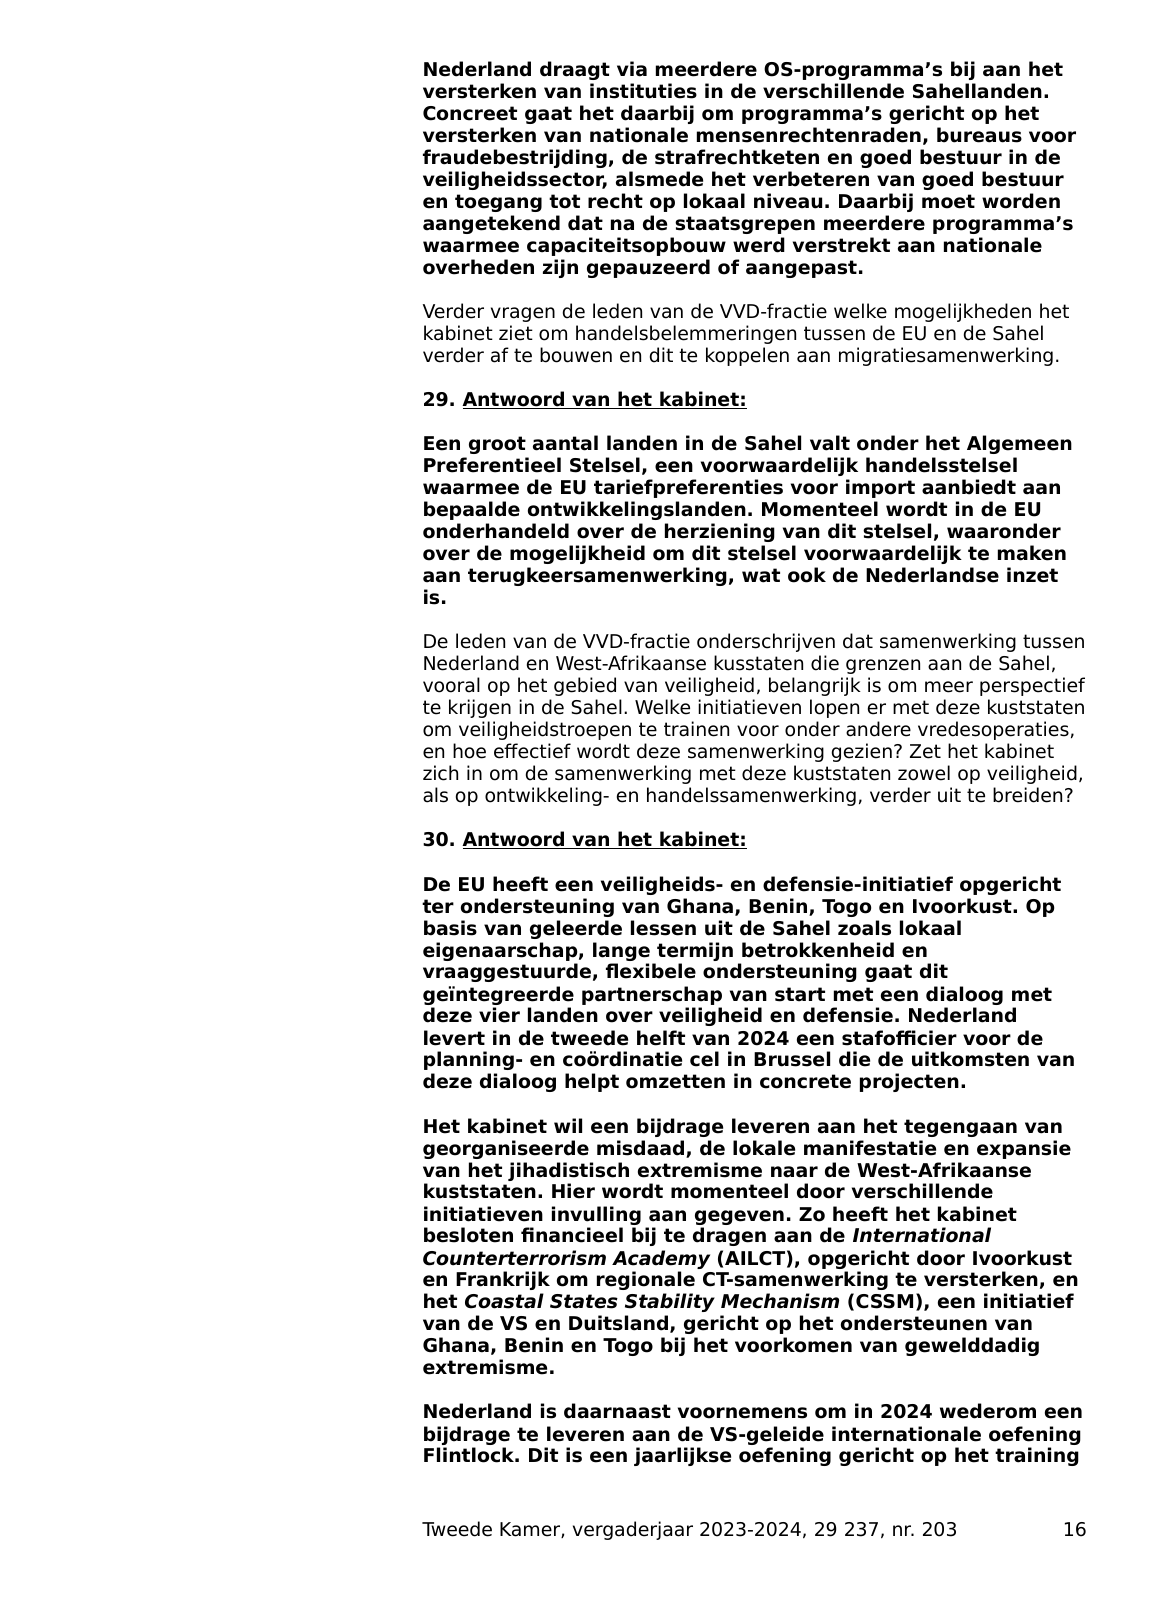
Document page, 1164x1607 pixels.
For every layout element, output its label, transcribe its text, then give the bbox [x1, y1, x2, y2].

text Nederland draagt via meerdere OS-programma’s bij aan het versterken van instituties in de verschillende Sahellanden. Concreet gaat het daarbij om programma’s gericht op het versterken van nationale mensenrechtenraden, bureaus voor fraudebestrijding, de strafrechtketen en goed bestuur in de veiligheidssector, alsmede het verbeteren van goed bestuur en toegang tot recht op lokaal niveau. Daarbij moet worden aangetekend dat na de staatsgrepen meerdere programma’s waarmee capaciteitsopbouw werd verstrekt aan nationale overheden zijn gepauzeerd of aangepast. [422, 59, 1087, 279]
text Een groot aantal landen in de Sahel valt onder het Algemeen Preferentieel Stelsel, een voorwaardelijk handelsstelsel waarmee de EU tariefpreferenties voor import aanbiedt aan bepaalde ontwikkelingslanden. Momenteel wordt in de EU onderhandeld over de herziening van dit stelsel, waaronder over de mogelijkheid om dit stelsel voorwaardelijk te maken aan terugkeersamenwerking, wat ook de Nederlandse inzet is. [422, 433, 1087, 609]
text Het kabinet wil een bijdrage leveren aan het tegengaan van georganiseerde misdaad, de lokale manifestatie en expansie van het jihadistisch extremisme naar de West-Afrikaanse kuststaten. Hier wordt momenteel door verschillende initiatieven invulling aan gegeven. Zo heeft het kabinet besloten financieel bij te dragen aan de International Counterterrorism Academy (AILCT), opgericht door Ivoorkust en Frankrijk om regionale CT-samenwerking te versterken, en het Coastal States Stability Mechanism (CSSM), een initiatief van de VS en Duitsland, gericht op het ondersteunen van Ghana, Benin en Togo bij het voorkomen van gewelddadig extremisme. [422, 1116, 1087, 1379]
text Verder vragen de leden van de VVD-fractie welke mogelijkheden het kabinet ziet om handelsbelemmeringen tussen de EU en de Sahel verder af te bouwen en dit te koppelen aan migratiesamenwerking. [422, 301, 1087, 367]
text Nederland is daarnaast voornemens om in 2024 wederom een bijdrage te leveren aan de VS-geleide internationale oefening Flintlock. Dit is een jaarlijkse oefening gericht op het training [422, 1401, 1087, 1467]
text De leden van de VVD-fractie onderschrijven dat samenwerking tussen Nederland en West-Afrikaanse kusstaten die grenzen aan de Sahel, vooral op het gebied van veiligheid, belangrijk is om meer perspectief te krijgen in de Sahel. Welke initiatieven lopen er met deze kuststaten om veiligheidstroepen te trainen voor onder andere vredesoperaties, en hoe effectief wordt deze samenwerking gezien? Zet het kabinet zich in om de samenwerking met deze kuststaten zowel op veiligheid, als op ontwikkeling- en handelssamenwerking, verder uit te breiden? [422, 631, 1087, 807]
text De EU heeft een veiligheids- en defensie-initiatief opgericht ter ondersteuning van Ghana, Benin, Togo en Ivoorkust. Op basis van geleerde lessen uit de Sahel zoals lokaal eigenaarschap, lange termijn betrokkenheid en vraaggestuurde, flexibele ondersteuning gaat dit geïntegreerde partnerschap van start met een dialoog met deze vier landen over veiligheid en defensie. Nederland levert in de tweede helft van 2024 een stafofficier voor de planning- en coördinatie cel in Brussel die de uitkomsten van deze dialoog helpt omzetten in concrete projecten. [422, 873, 1087, 1093]
text 30. Antwoord van het kabinet: [422, 829, 1087, 851]
text 29. Antwoord van het kabinet: [422, 389, 1087, 411]
